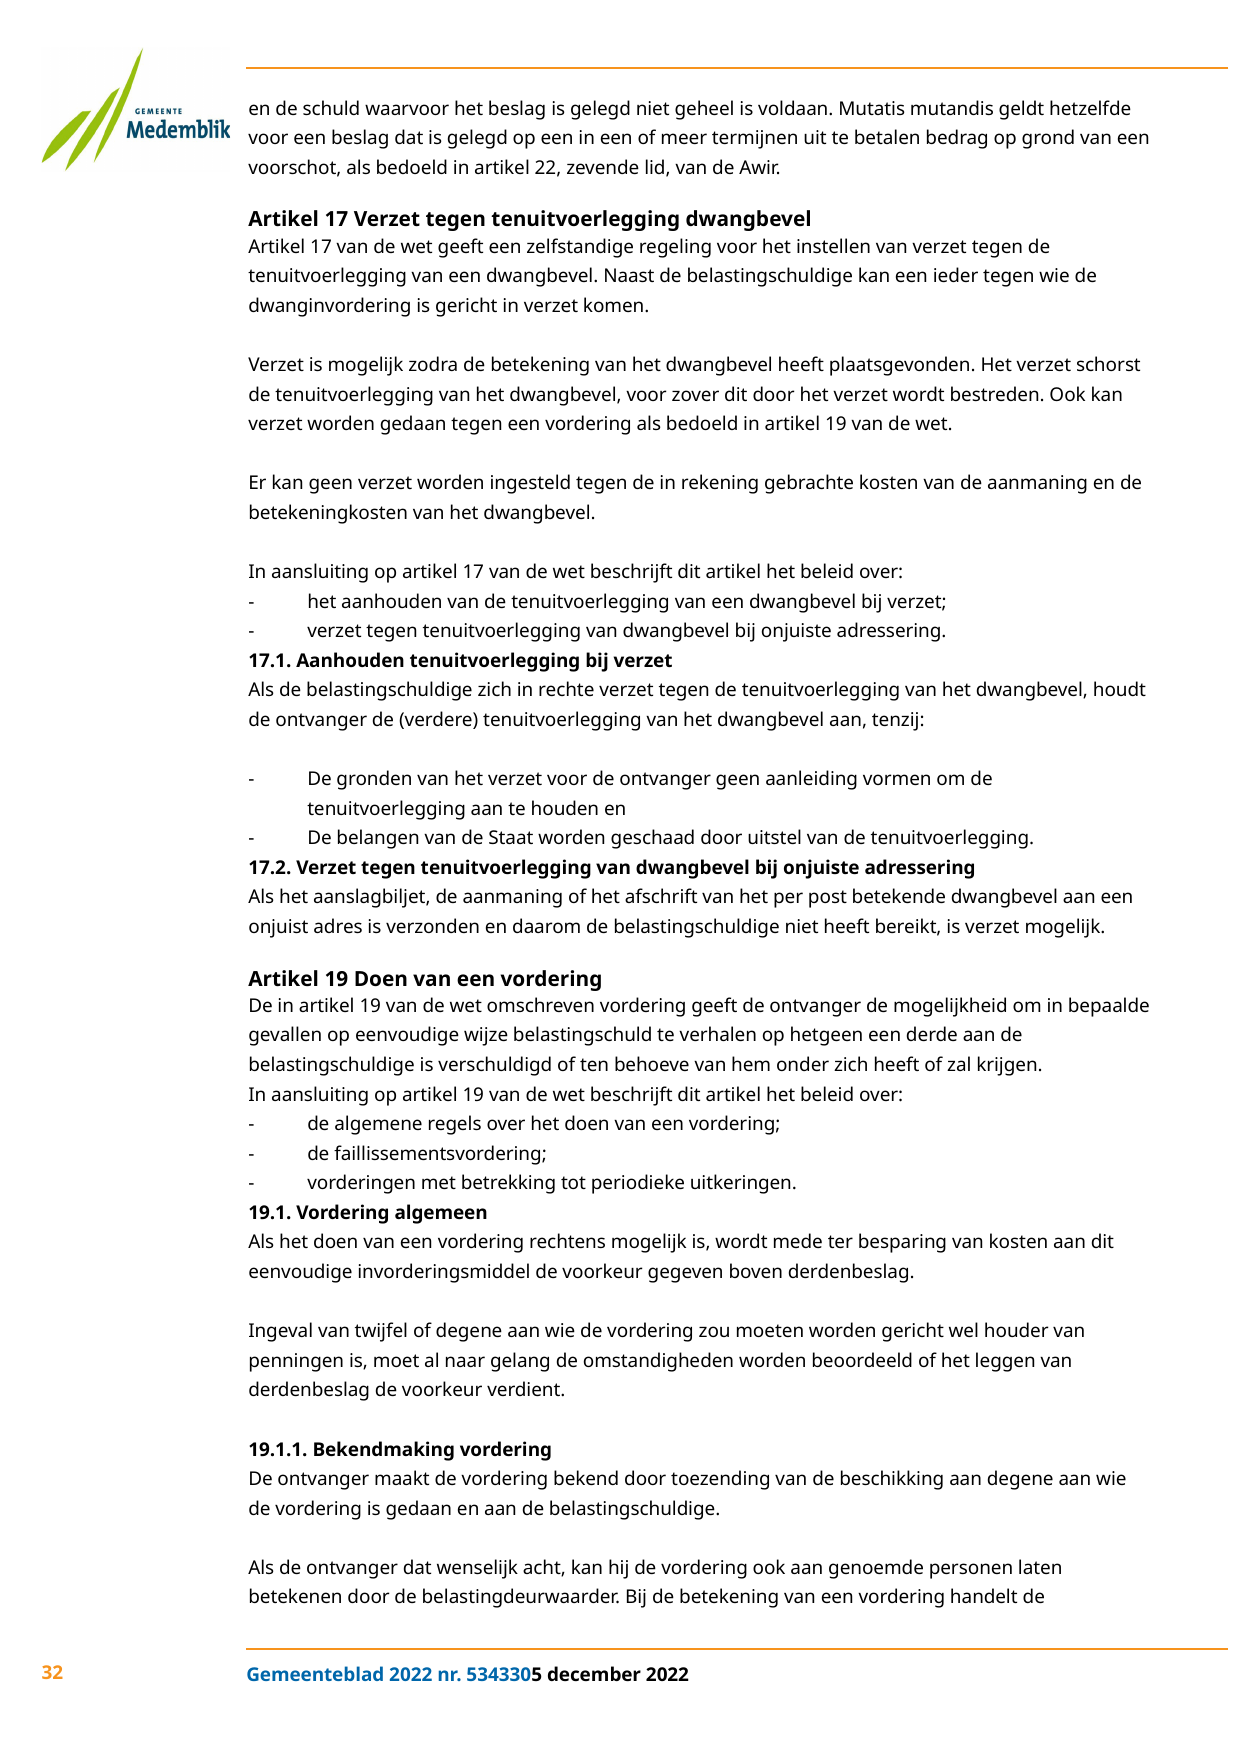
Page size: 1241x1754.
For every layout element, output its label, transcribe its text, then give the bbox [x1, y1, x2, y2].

list de faillissementsvordering; [248, 1140, 1152, 1166]
text Artikel 17 Verzet tegen tenuitvoerlegging dwangbevel [248, 204, 1152, 233]
list De belangen van de Staat worden geschaad door uitstel van de tenuitvoerlegging. [248, 824, 1152, 850]
text Artikel 19 Doen van een vordering [248, 964, 1152, 992]
list verzet tegen tenuitvoerlegging van dwangbevel bij onjuiste adressering. [248, 617, 1152, 643]
text Als de belastingschuldige zich in rechte verzet tegen de tenuitvoerlegging van het dwangbevel, houdt de ontvanger de (verdere) tenuitvoerlegging van het dwangbevel aan, tenzij: [248, 677, 1152, 732]
list het aanhouden van de tenuitvoerlegging van een dwangbevel bij verzet; [248, 588, 1152, 613]
text De ontvanger maakt de vordering bekend door toezending van de beschikking aan degene aan wie de vordering is gedaan en aan de belastingschuldige. [248, 1465, 1152, 1521]
text In aansluiting op artikel 19 van de wet beschrijft dit artikel het beleid over: [248, 1081, 1152, 1107]
text Artikel 17 van de wet geeft een zelfstandige regeling voor het instellen van verzet tegen de tenuitvoerlegging van een dwangbevel. Naast de belastingschuldige kan een ieder tegen wie de dwanginvordering is gericht in verzet komen. [248, 233, 1152, 318]
text Als het doen van een vordering rechtens mogelijk is, wordt mede ter besparing van kosten aan dit eenvoudige invorderingsmiddel de voorkeur gegeven boven derdenbeslag. [248, 1229, 1152, 1284]
list de algemene regels over het doen van een vordering; [248, 1110, 1152, 1136]
text 17.2. Verzet tegen tenuitvoerlegging van dwangbevel bij onjuiste adressering [248, 854, 1152, 880]
text Er kan geen verzet worden ingesteld tegen de in rekening gebrachte kosten van de aanmaning en de betekeningkosten van het dwangbevel. [248, 469, 1152, 525]
text 17.1. Aanhouden tenuitvoerlegging bij verzet [248, 647, 1152, 673]
list De gronden van het verzet voor de ontvanger geen aanleiding vormen om de tenuitvoerlegging aan te houden en [248, 765, 1152, 821]
text De in artikel 19 van de wet omschreven vordering geeft de ontvanger de mogelijkheid om in bepaalde gevallen op eenvoudige wijze belastingschuld te verhalen op hetgeen een derde aan de belastingschuldige is verschuldigd of ten behoeve van hem onder zich heeft of zal krijgen. [248, 992, 1152, 1077]
list vorderingen met betrekking tot periodieke uitkeringen. [248, 1169, 1152, 1195]
text Als het aanslagbiljet, de aanmaning of het afschrift van het per post betekende dwangbevel aan een onjuist adres is verzonden en daarom de belastingschuldige niet heeft bereikt, is verzet mogelijk. [248, 884, 1152, 939]
text Ingeval van twijfel of degene aan wie de vordering zou moeten worden gericht wel houder van penningen is, moet al naar gelang de omstandigheden worden beoordeeld of het leggen van derdenbeslag de voorkeur verdient. [248, 1317, 1152, 1402]
picture [41, 47, 231, 172]
text 19.1.1. Bekendmaking vordering [248, 1436, 1152, 1462]
text Als de ontvanger dat wenselijk acht, kan hij de vordering ook aan genoemde personen laten betekenen door de belastingdeurwaarder. Bij de betekening van een vordering handelt de [248, 1554, 1152, 1609]
text Verzet is mogelijk zodra de betekening van het dwangbevel heeft plaatsgevonden. Het verzet schorst de tenuitvoerlegging van het dwangbevel, voor zover dit door het verzet wordt bestreden. Ook kan verzet worden gedaan tegen een vordering als bedoeld in artikel 19 van de wet. [248, 351, 1152, 436]
text 19.1. Vordering algemeen [248, 1199, 1152, 1225]
text In aansluiting op artikel 17 van de wet beschrijft dit artikel het beleid over: [248, 558, 1152, 584]
text en de schuld waarvoor het beslag is gelegd niet geheel is voldaan. Mutatis mutandis geldt hetzelfde voor een beslag dat is gelegd op een in een of meer termijnen uit te betalen bedrag op grond van een voorschot, als bedoeld in artikel 22, zevende lid, van de Awir. [248, 95, 1152, 180]
